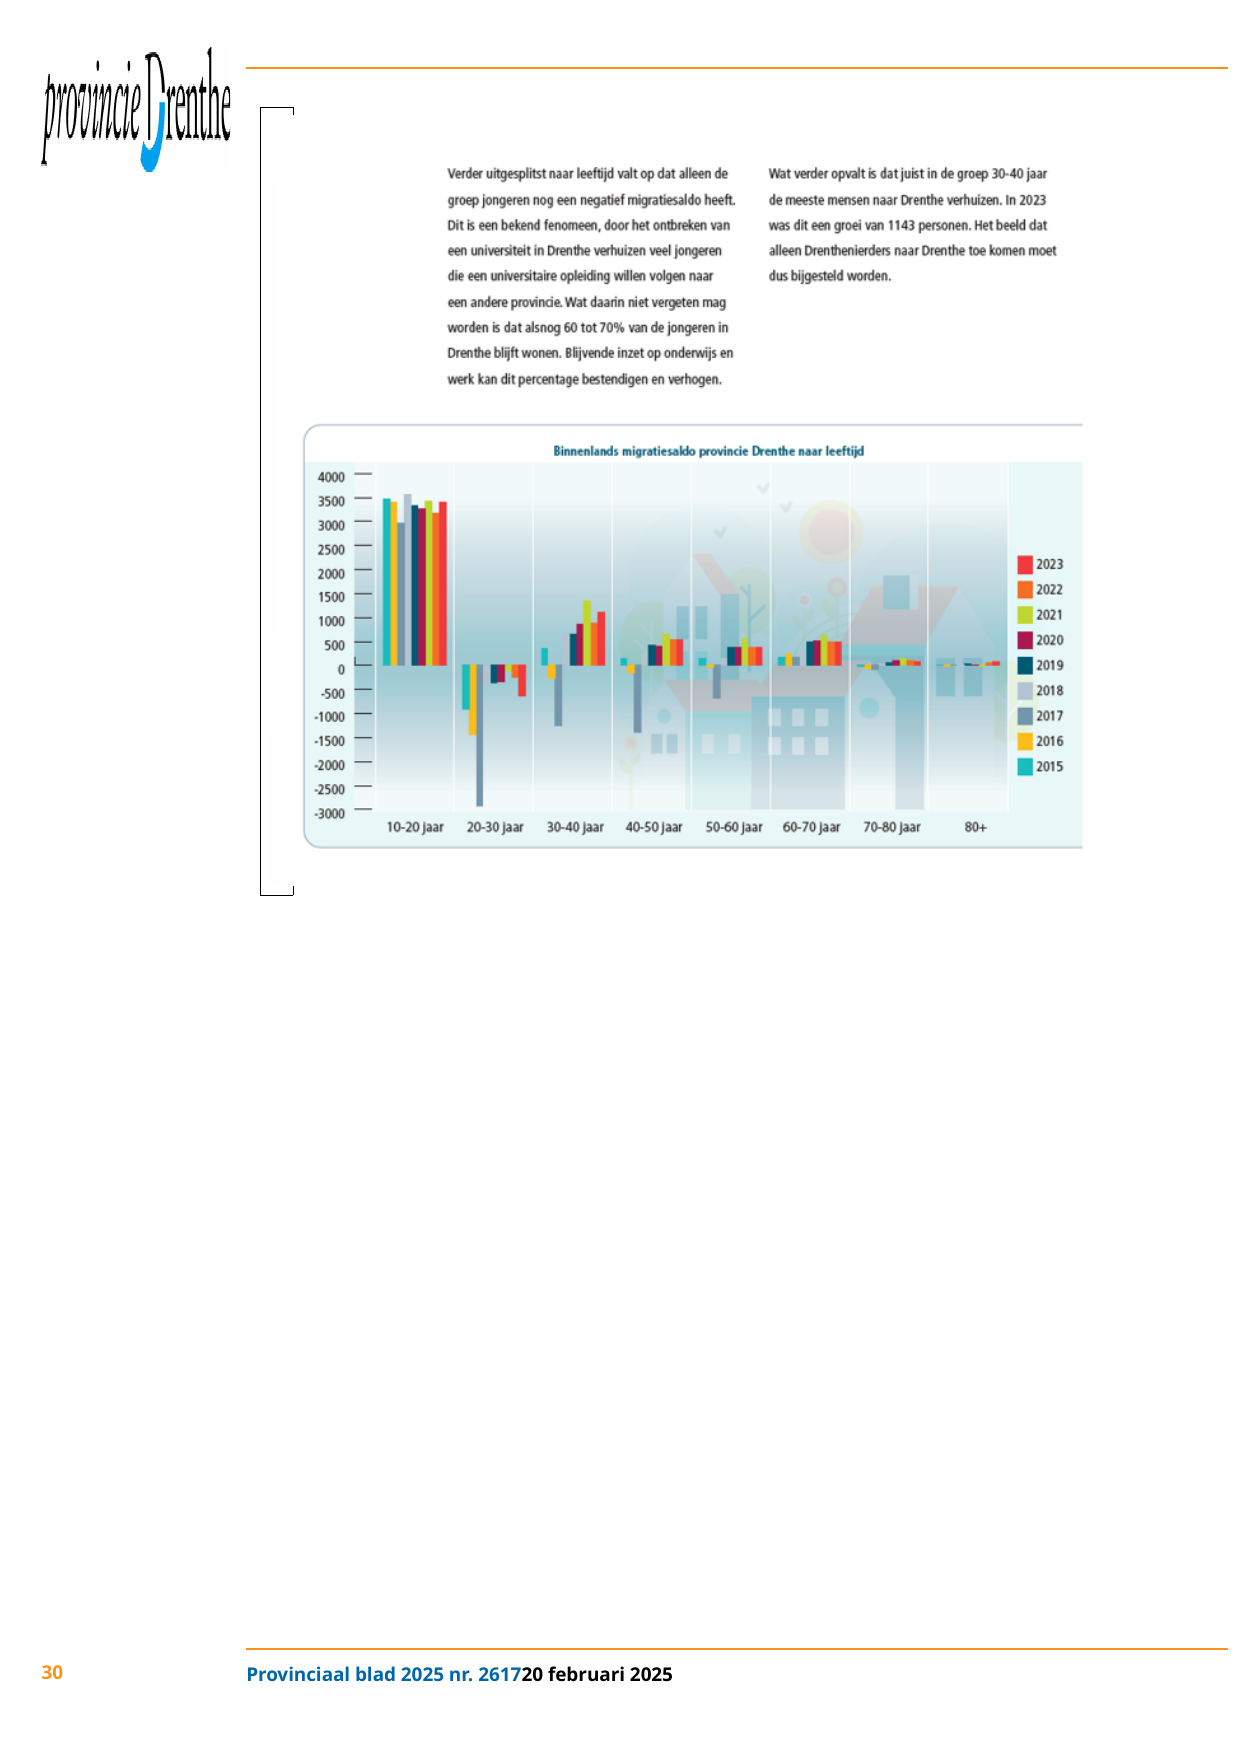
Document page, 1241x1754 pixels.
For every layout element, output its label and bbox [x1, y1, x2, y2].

picture [268, 115, 1173, 886]
picture [41, 47, 231, 172]
